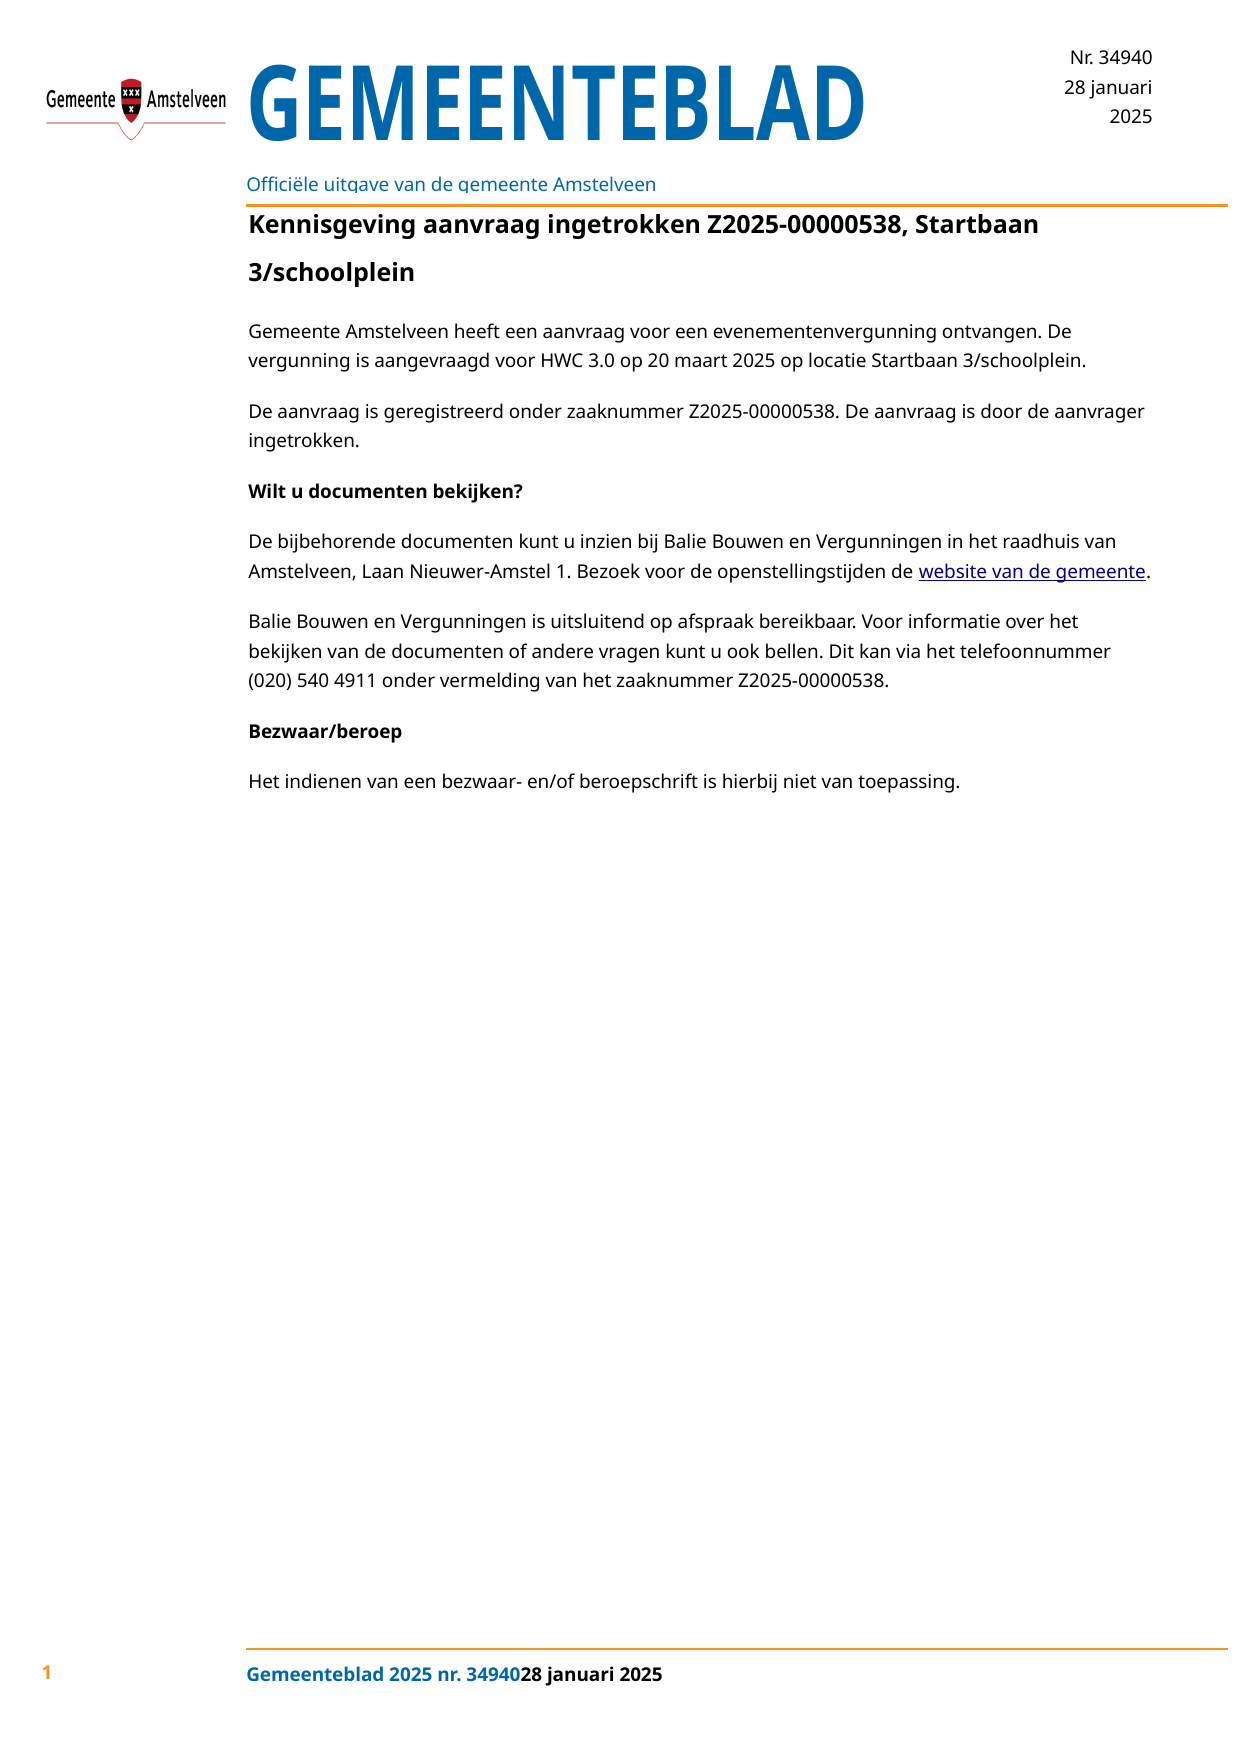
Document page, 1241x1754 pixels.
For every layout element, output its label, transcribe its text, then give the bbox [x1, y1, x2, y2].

text Balie Bouwen en Vergunningen is uitsluitend op afspraak bereikbaar. Voor informatie over het bekijken van de documenten of andere vragen kunt u ook bellen. Dit kan via het telefoonnummer (020) 540 4911 onder vermelding van het zaaknummer Z2025-00000538. [248, 608, 1152, 693]
text De bijbehorende documenten kunt u inzien bij Balie Bouwen en Vergunningen in het raadhuis van Amstelveen, Laan Nieuwer-Amstel 1. Bezoek voor de openstellingstijden de website van de gemeente. [248, 528, 1152, 584]
text Het indienen van een bezwaar- en/of beroepschrift is hierbij niet van toepassing. [248, 768, 1152, 794]
text Bezwaar/beroep [248, 718, 1152, 744]
text De aanvraag is geregistreerd onder zaaknummer Z2025-00000538. De aanvraag is door de aanvrager ingetrokken. [248, 398, 1152, 453]
text Kennisgeving aanvraag ingetrokken Z2025-00000538, Startbaan 3/schoolplein [248, 207, 1152, 288]
text Gemeente Amstelveen heeft een aanvraag voor een evenementenvergunning ontvangen. De vergunning is aangevraagd voor HWC 3.0 op 20 maart 2025 op locatie Startbaan 3/schoolplein. [248, 318, 1152, 373]
text Wilt u documenten bekijken? [248, 478, 1152, 504]
picture [41, 47, 231, 172]
